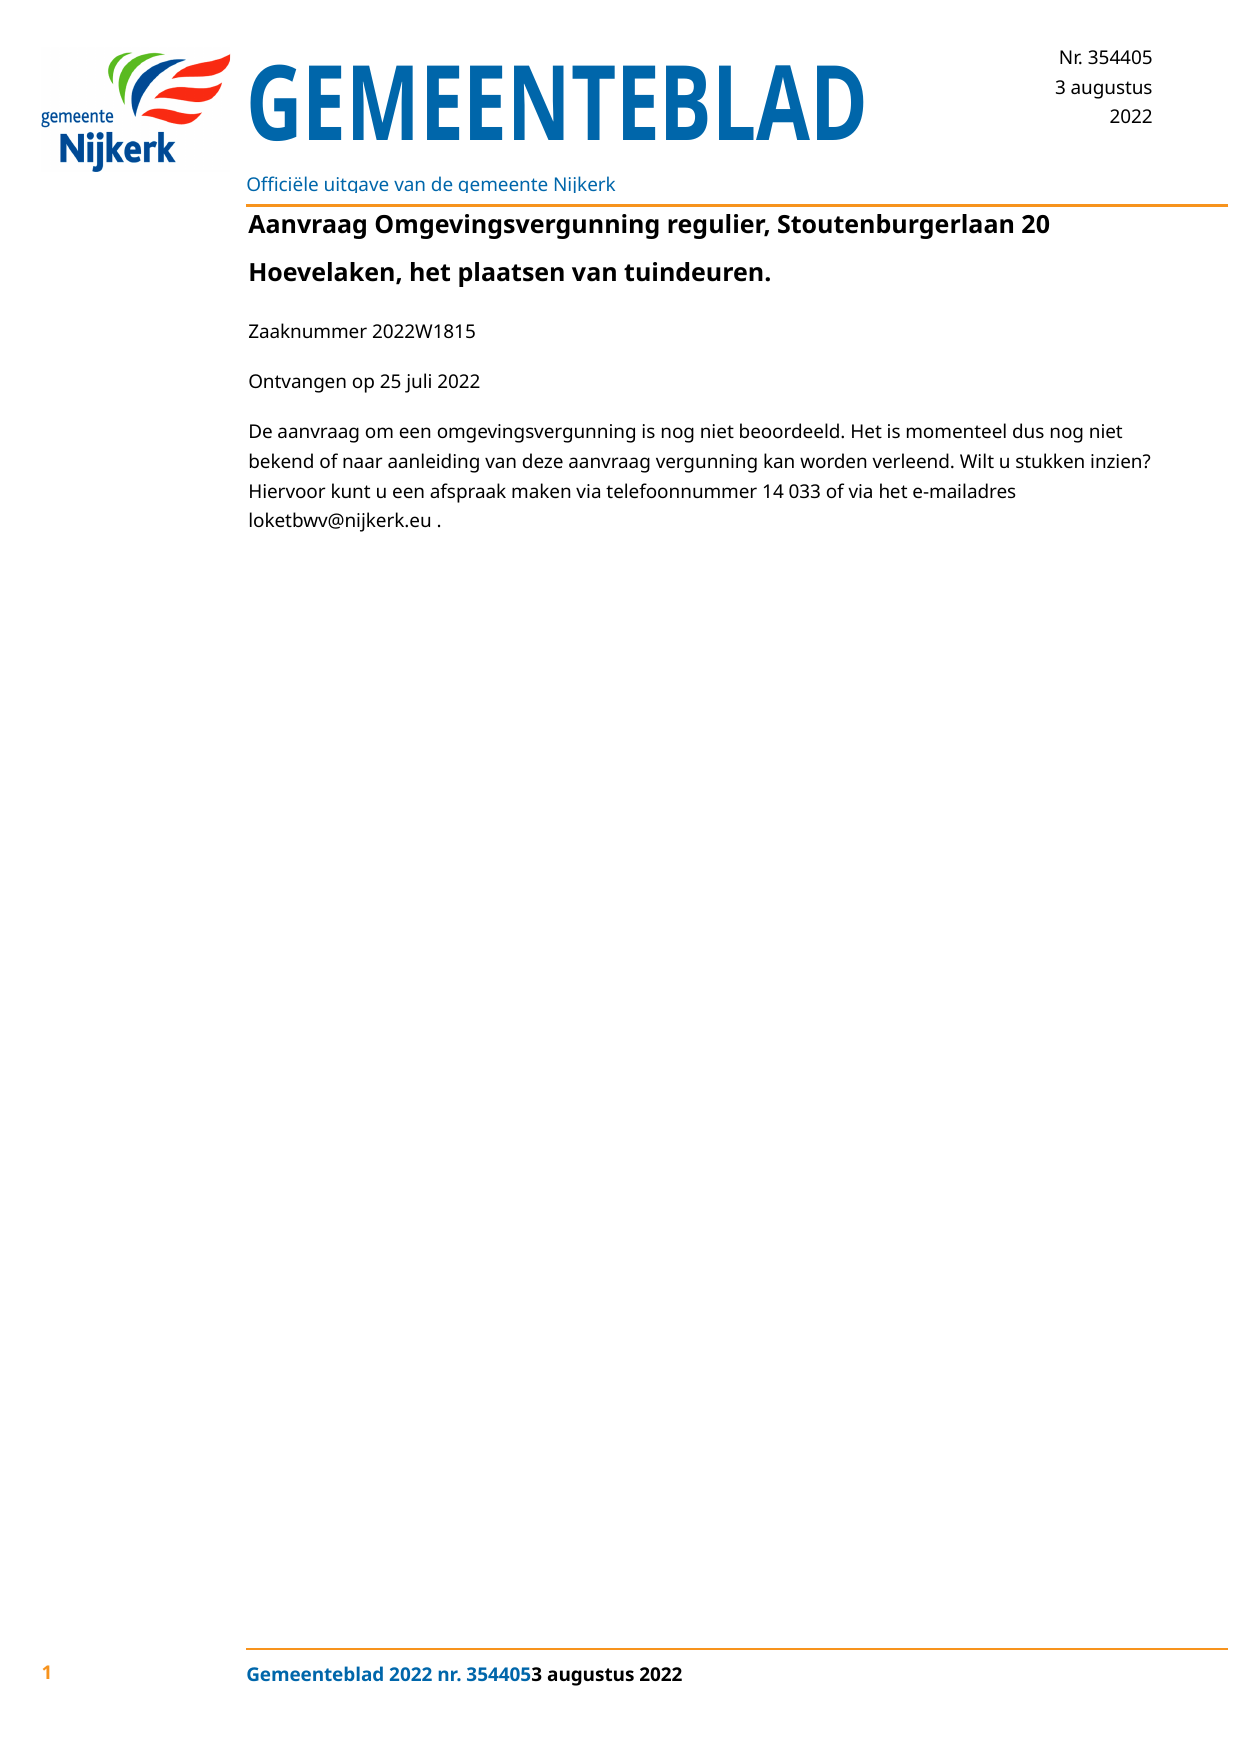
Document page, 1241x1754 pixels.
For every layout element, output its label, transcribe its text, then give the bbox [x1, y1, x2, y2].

text Aanvraag Omgevingsvergunning regulier, Stoutenburgerlaan 20 Hoevelaken, het plaatsen van tuindeuren. [248, 207, 1152, 288]
text Ontvangen op 25 juli 2022 [248, 368, 1152, 394]
text De aanvraag om een omgevingsvergunning is nog niet beoordeeld. Het is momenteel dus nog niet bekend of naar aanleiding van deze aanvraag vergunning kan worden verleend. Wilt u stukken inzien? Hiervoor kunt u een afspraak maken via telefoonnummer 14 033 of via het e-mailadres loketbwv@nijkerk.eu . [248, 419, 1152, 533]
picture [41, 47, 231, 172]
text Zaaknummer 2022W1815 [248, 318, 1152, 344]
